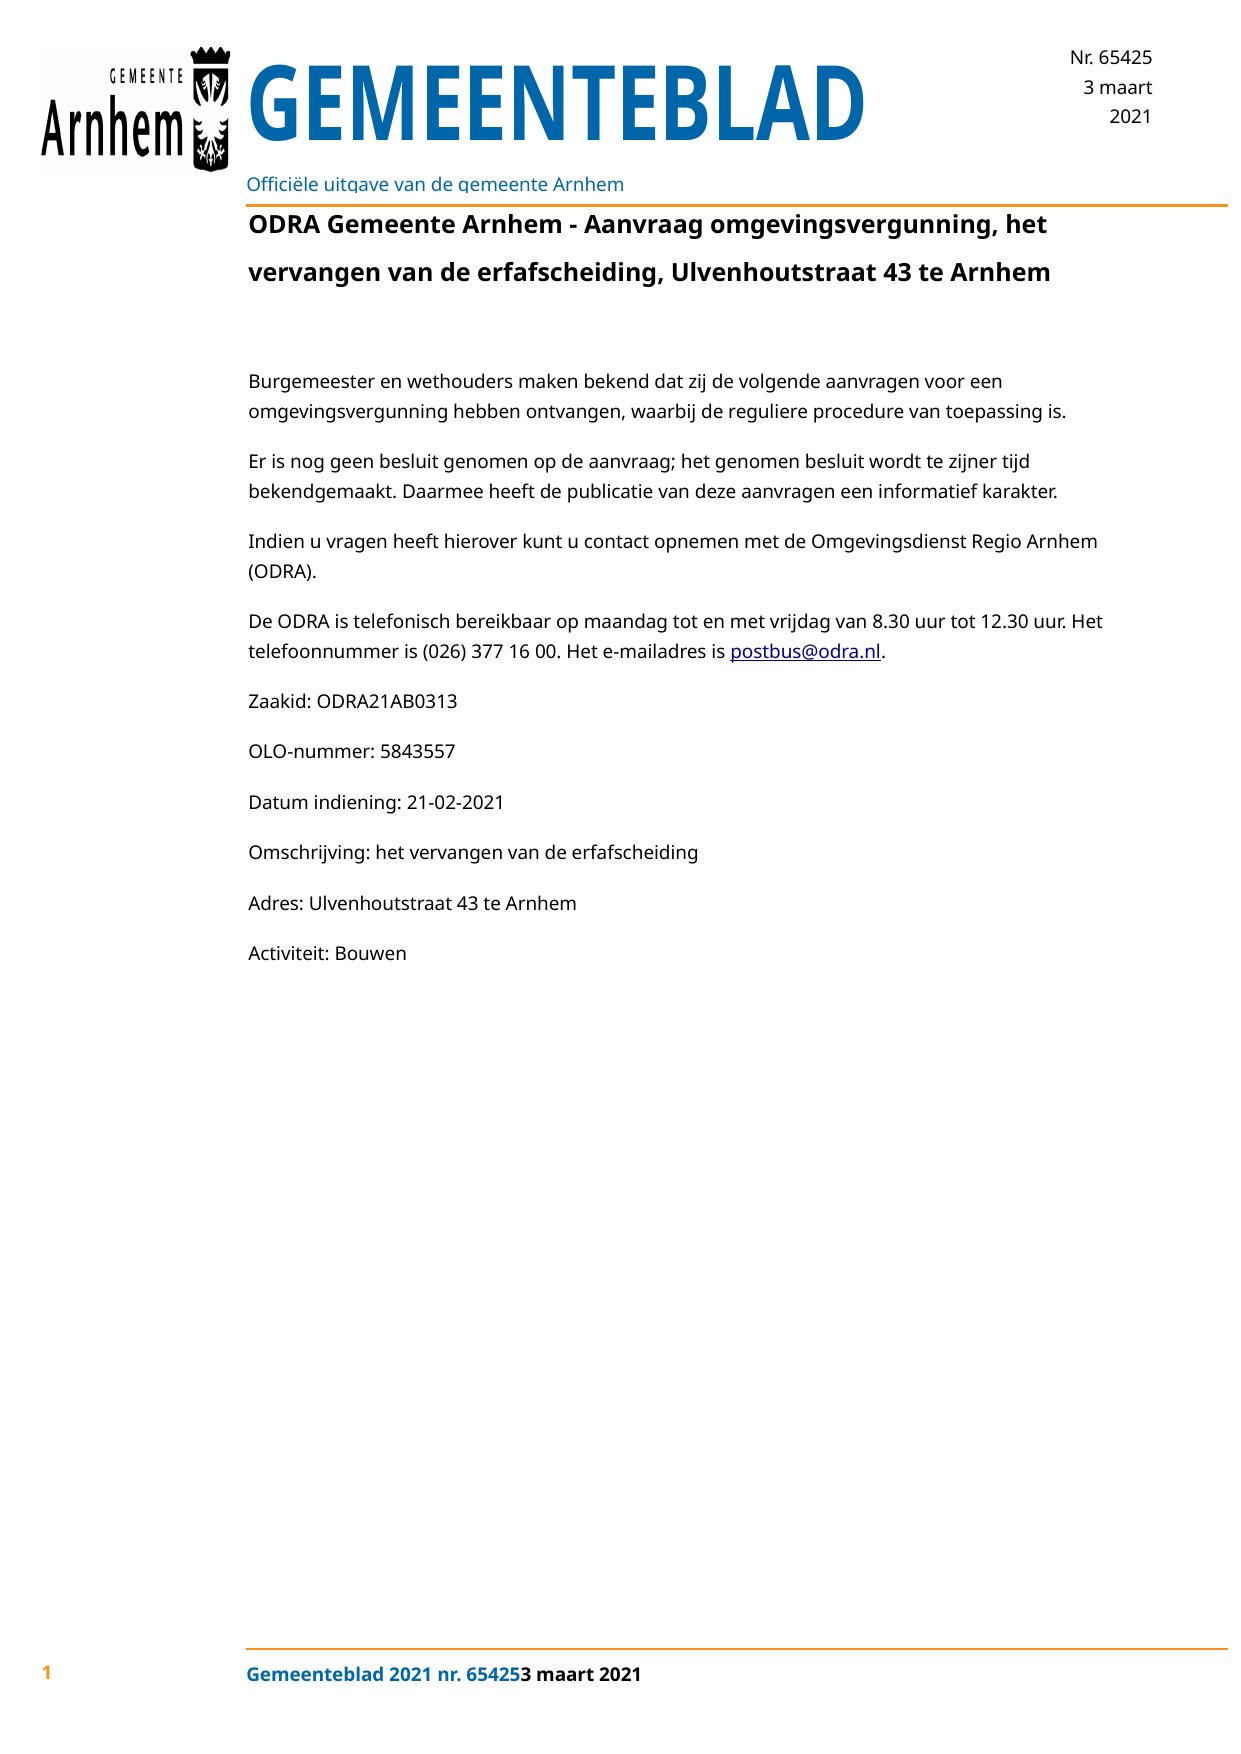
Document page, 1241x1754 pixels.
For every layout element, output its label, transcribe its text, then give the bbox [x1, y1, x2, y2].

picture [41, 47, 231, 172]
text Datum indiening: 21-02-2021 [248, 789, 1152, 815]
text OLO-nummer: 5843557 [248, 739, 1152, 764]
text Er is nog geen besluit genomen op de aanvraag; het genomen besluit wordt te zijner tijd bekendgemaakt. Daarmee heeft de publicatie van deze aanvragen een informatief karakter. [248, 448, 1152, 504]
text De ODRA is telefonisch bereikbaar op maandag tot en met vrijdag van 8.30 uur tot 12.30 uur. Het telefoonnummer is (026) 377 16 00. Het e-mailadres is postbus@odra.nl. [248, 608, 1152, 664]
text Indien u vragen heeft hierover kunt u contact opnemen met de Omgevingsdienst Regio Arnhem (ODRA). [248, 528, 1152, 584]
text Adres: Ulvenhoutstraat 43 te Arnhem [248, 890, 1152, 916]
text ODRA Gemeente Arnhem - Aanvraag omgevingsvergunning, het vervangen van de erfafscheiding, Ulvenhoutstraat 43 te Arnhem [248, 207, 1152, 288]
text Burgemeester en wethouders maken bekend dat zij de volgende aanvragen voor een omgevingsvergunning hebben ontvangen, waarbij de reguliere procedure van toepassing is. [248, 368, 1152, 424]
text Activiteit: Bouwen [248, 940, 1152, 966]
text Zaakid: ODRA21AB0313 [248, 688, 1152, 714]
text Omschrijving: het vervangen van de erfafscheiding [248, 839, 1152, 865]
